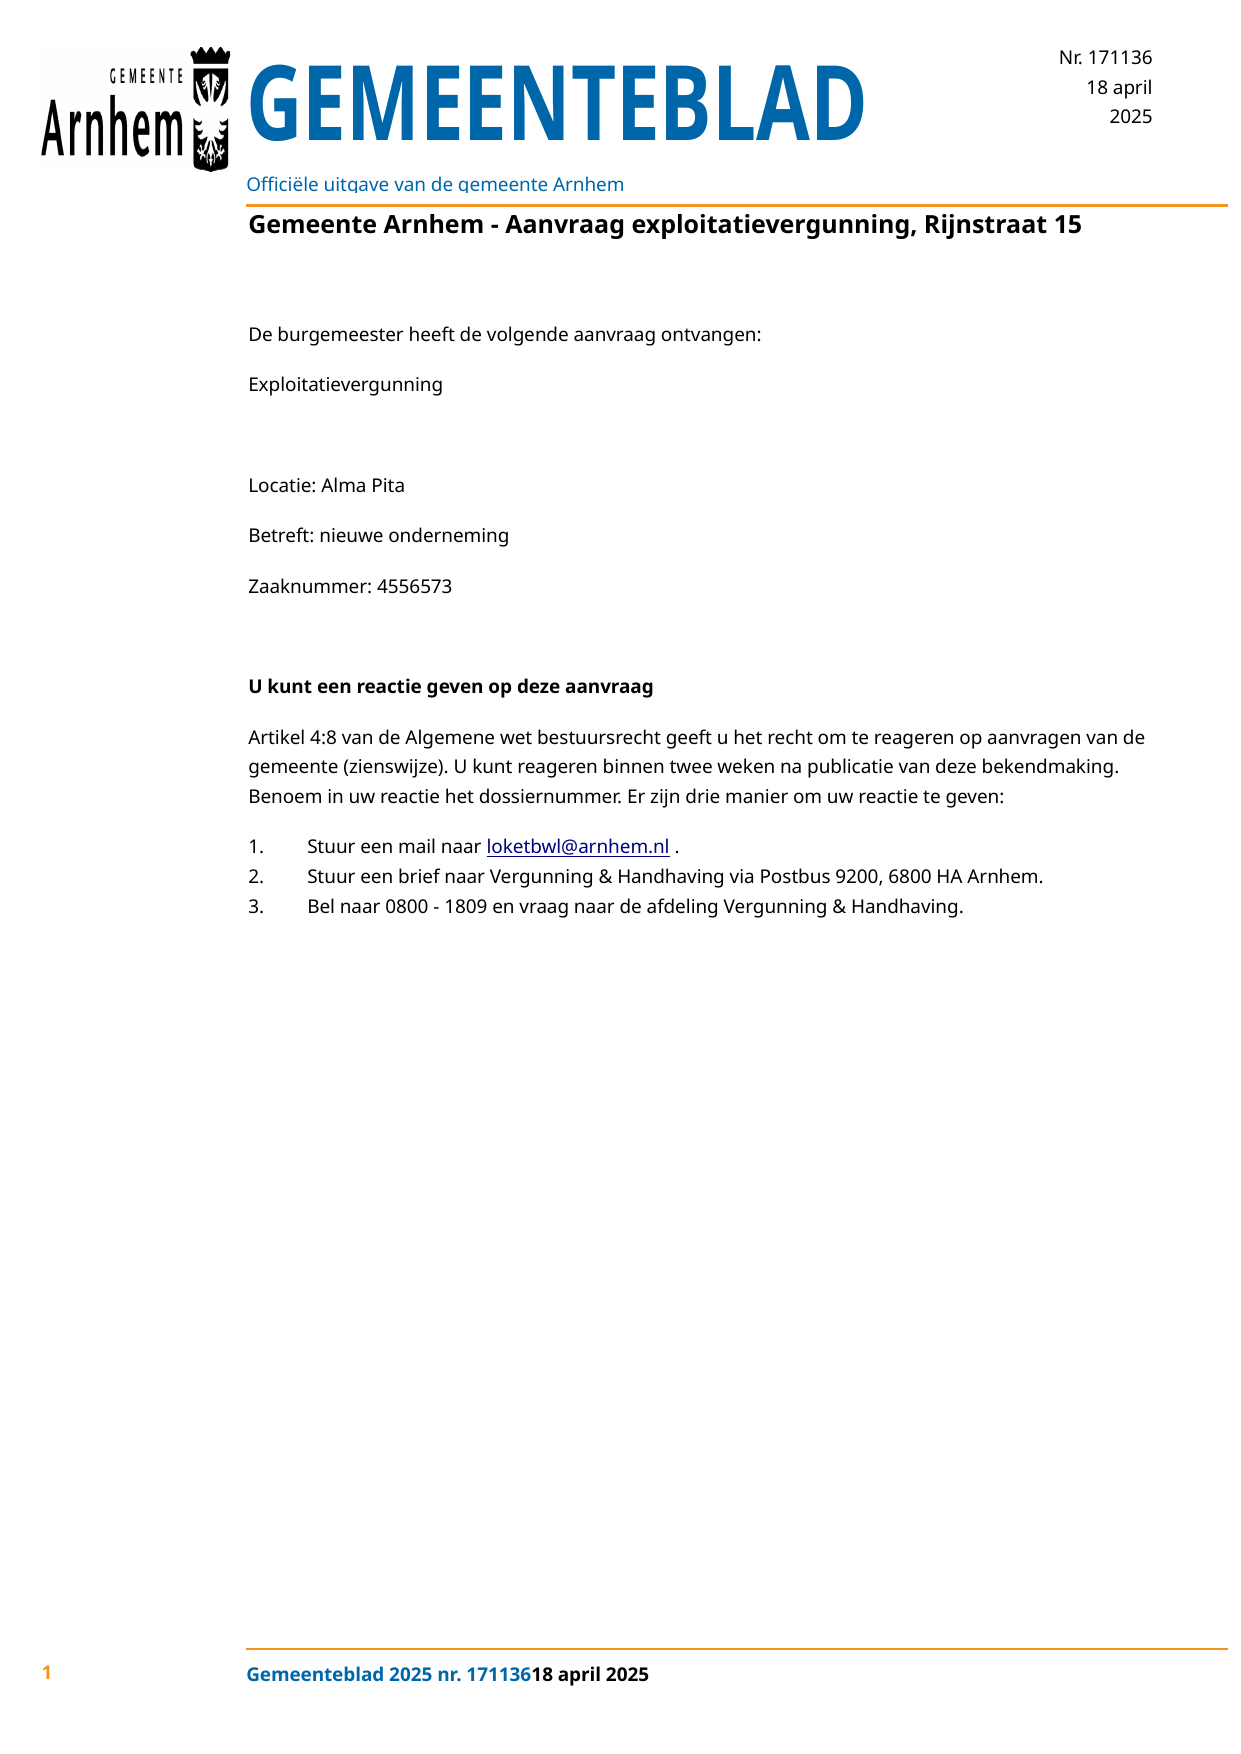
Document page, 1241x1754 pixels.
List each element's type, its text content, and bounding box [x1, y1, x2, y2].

text Betreft: nieuwe onderneming [248, 522, 1152, 548]
text Gemeente Arnhem - Aanvraag exploitatievergunning, Rijnstraat 15 [248, 207, 1152, 241]
picture [41, 47, 231, 172]
list Bel naar 0800 - 1809 en vraag naar de afdeling Vergunning & Handhaving. [248, 893, 1152, 918]
text Zaaknummer: 4556573 [248, 573, 1152, 598]
text Exploitatievergunning [248, 371, 1152, 397]
text Artikel 4:8 van de Algemene wet bestuursrecht geeft u het recht om te reageren op aanvragen van de gemeente (zienswijze). U kunt reageren binnen twee weken na publicatie van deze bekendmaking. Benoem in uw reactie het dossiernummer. Er zijn drie manier om uw reactie te geven: [248, 724, 1152, 809]
text Locatie: Alma Pita [248, 472, 1152, 498]
list Stuur een mail naar loketbwl@arnhem.nl . [248, 834, 1152, 859]
text U kunt een reactie geven op deze aanvraag [248, 674, 1152, 699]
text De burgemeester heeft de volgende aanvraag ontvangen: [248, 321, 1152, 346]
list Stuur een brief naar Vergunning & Handhaving via Postbus 9200, 6800 HA Arnhem. [248, 863, 1152, 889]
